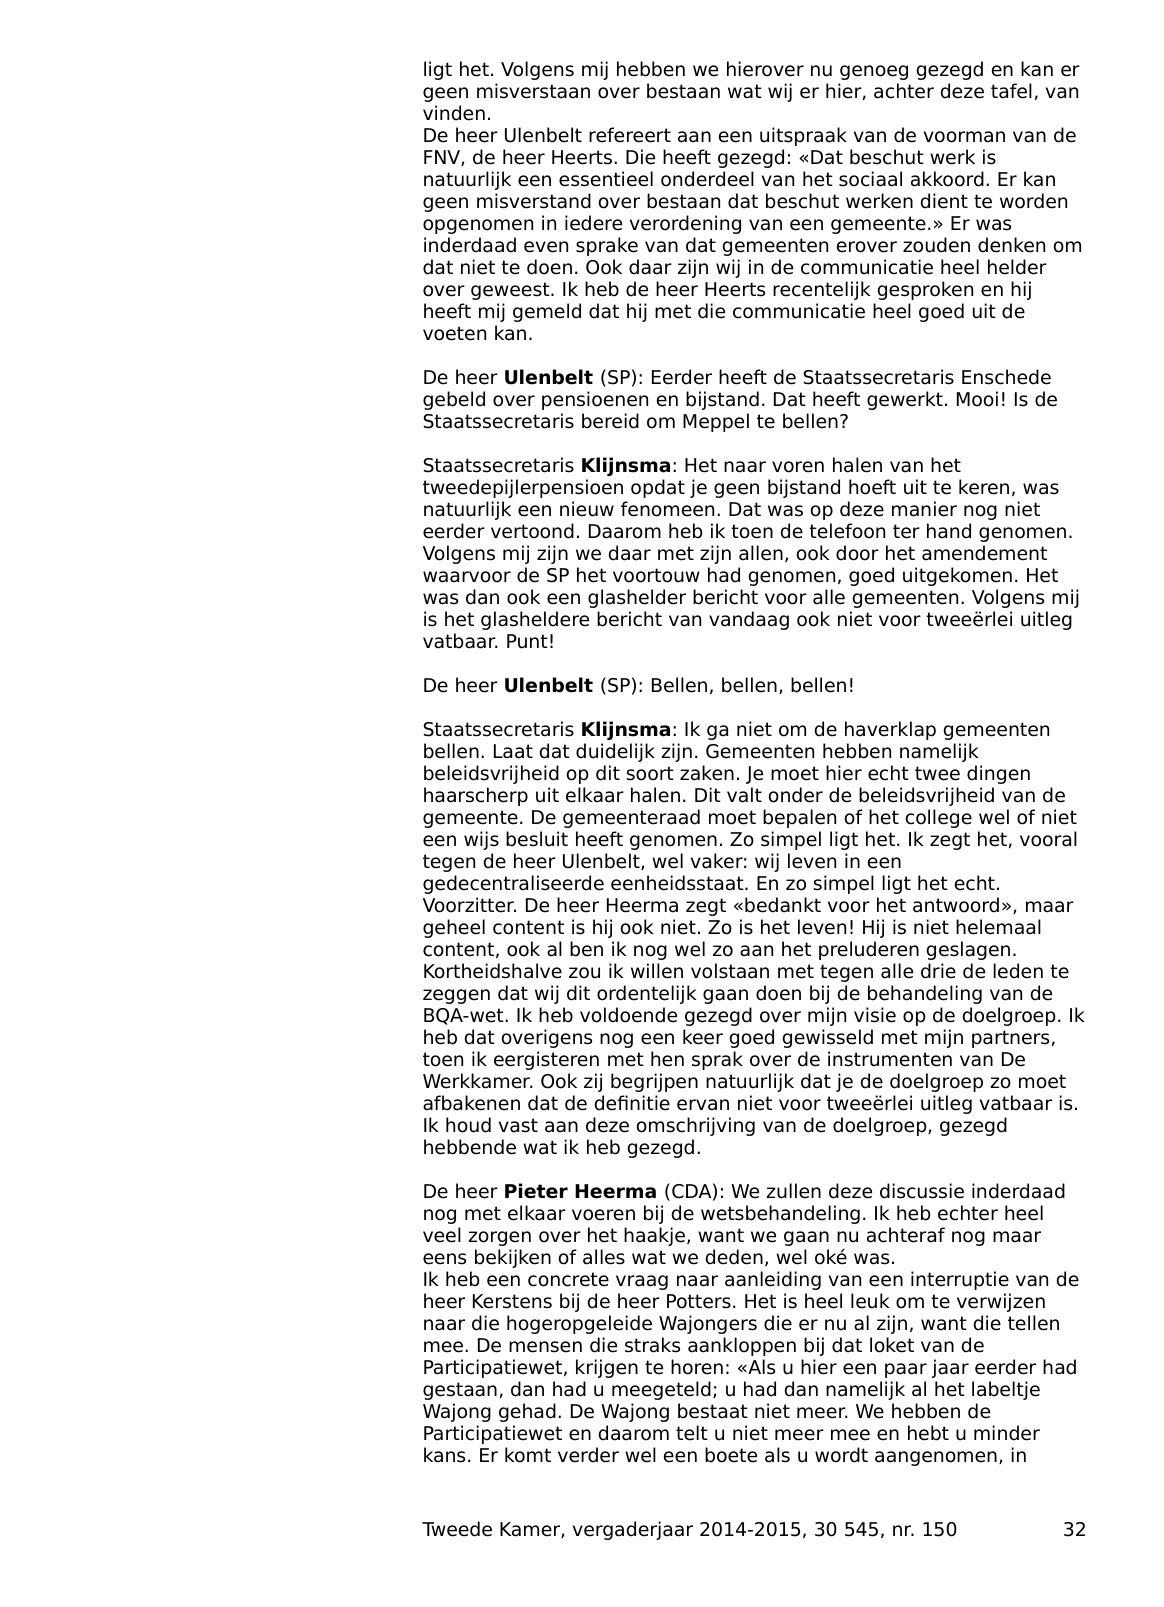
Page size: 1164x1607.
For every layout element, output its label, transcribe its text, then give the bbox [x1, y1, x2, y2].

text ligt het. Volgens mij hebben we hierover nu genoeg gezegd en kan er geen misverstaan over bestaan wat wij er hier, achter deze tafel, van vinden. [422, 59, 1087, 125]
text Ik heb een concrete vraag naar aanleiding van een interruptie van de heer Kerstens bij de heer Potters. Het is heel leuk om te verwijzen naar die hogeropgeleide Wajongers die er nu al zijn, want die tellen mee. De mensen die straks aankloppen bij dat loket van de Participatiewet, krijgen te horen: «Als u hier een paar jaar eerder had gestaan, dan had u meegeteld; u had dan namelijk al het labeltje Wajong gehad. De Wajong bestaat niet meer. We hebben de Participatiewet en daarom telt u niet meer mee en hebt u minder kans. Er komt verder wel een boete als u wordt aangenomen, in [422, 1269, 1087, 1467]
text De heer Ulenbelt (SP): Eerder heeft de Staatssecretaris Enschede gebeld over pensioenen en bijstand. Dat heeft gewerkt. Mooi! Is de Staatssecretaris bereid om Meppel te bellen? [422, 367, 1087, 433]
text De heer Ulenbelt refereert aan een uitspraak van de voorman van de FNV, de heer Heerts. Die heeft gezegd: «Dat beschut werk is natuurlijk een essentieel onderdeel van het sociaal akkoord. Er kan geen misverstand over bestaan dat beschut werken dient te worden opgenomen in iedere verordening van een gemeente.» Er was inderdaad even sprake van dat gemeenten erover zouden denken om dat niet te doen. Ook daar zijn wij in de communicatie heel helder over geweest. Ik heb de heer Heerts recentelijk gesproken en hij heeft mij gemeld dat hij met die communicatie heel goed uit de voeten kan. [422, 125, 1087, 345]
text De heer Ulenbelt (SP): Bellen, bellen, bellen! [422, 675, 1087, 697]
text Voorzitter. De heer Heerma zegt «bedankt voor het antwoord», maar geheel content is hij ook niet. Zo is het leven! Hij is niet helemaal content, ook al ben ik nog wel zo aan het preluderen geslagen. Kortheidshalve zou ik willen volstaan met tegen alle drie de leden te zeggen dat wij dit ordentelijk gaan doen bij de behandeling van de BQA-wet. Ik heb voldoende gezegd over mijn visie op de doelgroep. Ik heb dat overigens nog een keer goed gewisseld met mijn partners, toen ik eergisteren met hen sprak over de instrumenten van De Werkkamer. Ook zij begrijpen natuurlijk dat je de doelgroep zo moet afbakenen dat de definitie ervan niet voor tweeërlei uitleg vatbaar is. Ik houd vast aan deze omschrijving van de doelgroep, gezegd hebbende wat ik heb gezegd. [422, 895, 1087, 1159]
text De heer Pieter Heerma (CDA): We zullen deze discussie inderdaad nog met elkaar voeren bij de wetsbehandeling. Ik heb echter heel veel zorgen over het haakje, want we gaan nu achteraf nog maar eens bekijken of alles wat we deden, wel oké was. [422, 1181, 1087, 1269]
text Staatssecretaris Klijnsma: Ik ga niet om de haverklap gemeenten bellen. Laat dat duidelijk zijn. Gemeenten hebben namelijk beleidsvrijheid op dit soort zaken. Je moet hier echt twee dingen haarscherp uit elkaar halen. Dit valt onder de beleidsvrijheid van de gemeente. De gemeenteraad moet bepalen of het college wel of niet een wijs besluit heeft genomen. Zo simpel ligt het. Ik zegt het, vooral tegen de heer Ulenbelt, wel vaker: wij leven in een gedecentraliseerde eenheidsstaat. En zo simpel ligt het echt. [422, 719, 1087, 895]
text Staatssecretaris Klijnsma: Het naar voren halen van het tweedepijlerpensioen opdat je geen bijstand hoeft uit te keren, was natuurlijk een nieuw fenomeen. Dat was op deze manier nog niet eerder vertoond. Daarom heb ik toen de telefoon ter hand genomen. Volgens mij zijn we daar met zijn allen, ook door het amendement waarvoor de SP het voortouw had genomen, goed uitgekomen. Het was dan ook een glashelder bericht voor alle gemeenten. Volgens mij is het glasheldere bericht van vandaag ook niet voor tweeërlei uitleg vatbaar. Punt! [422, 455, 1087, 653]
